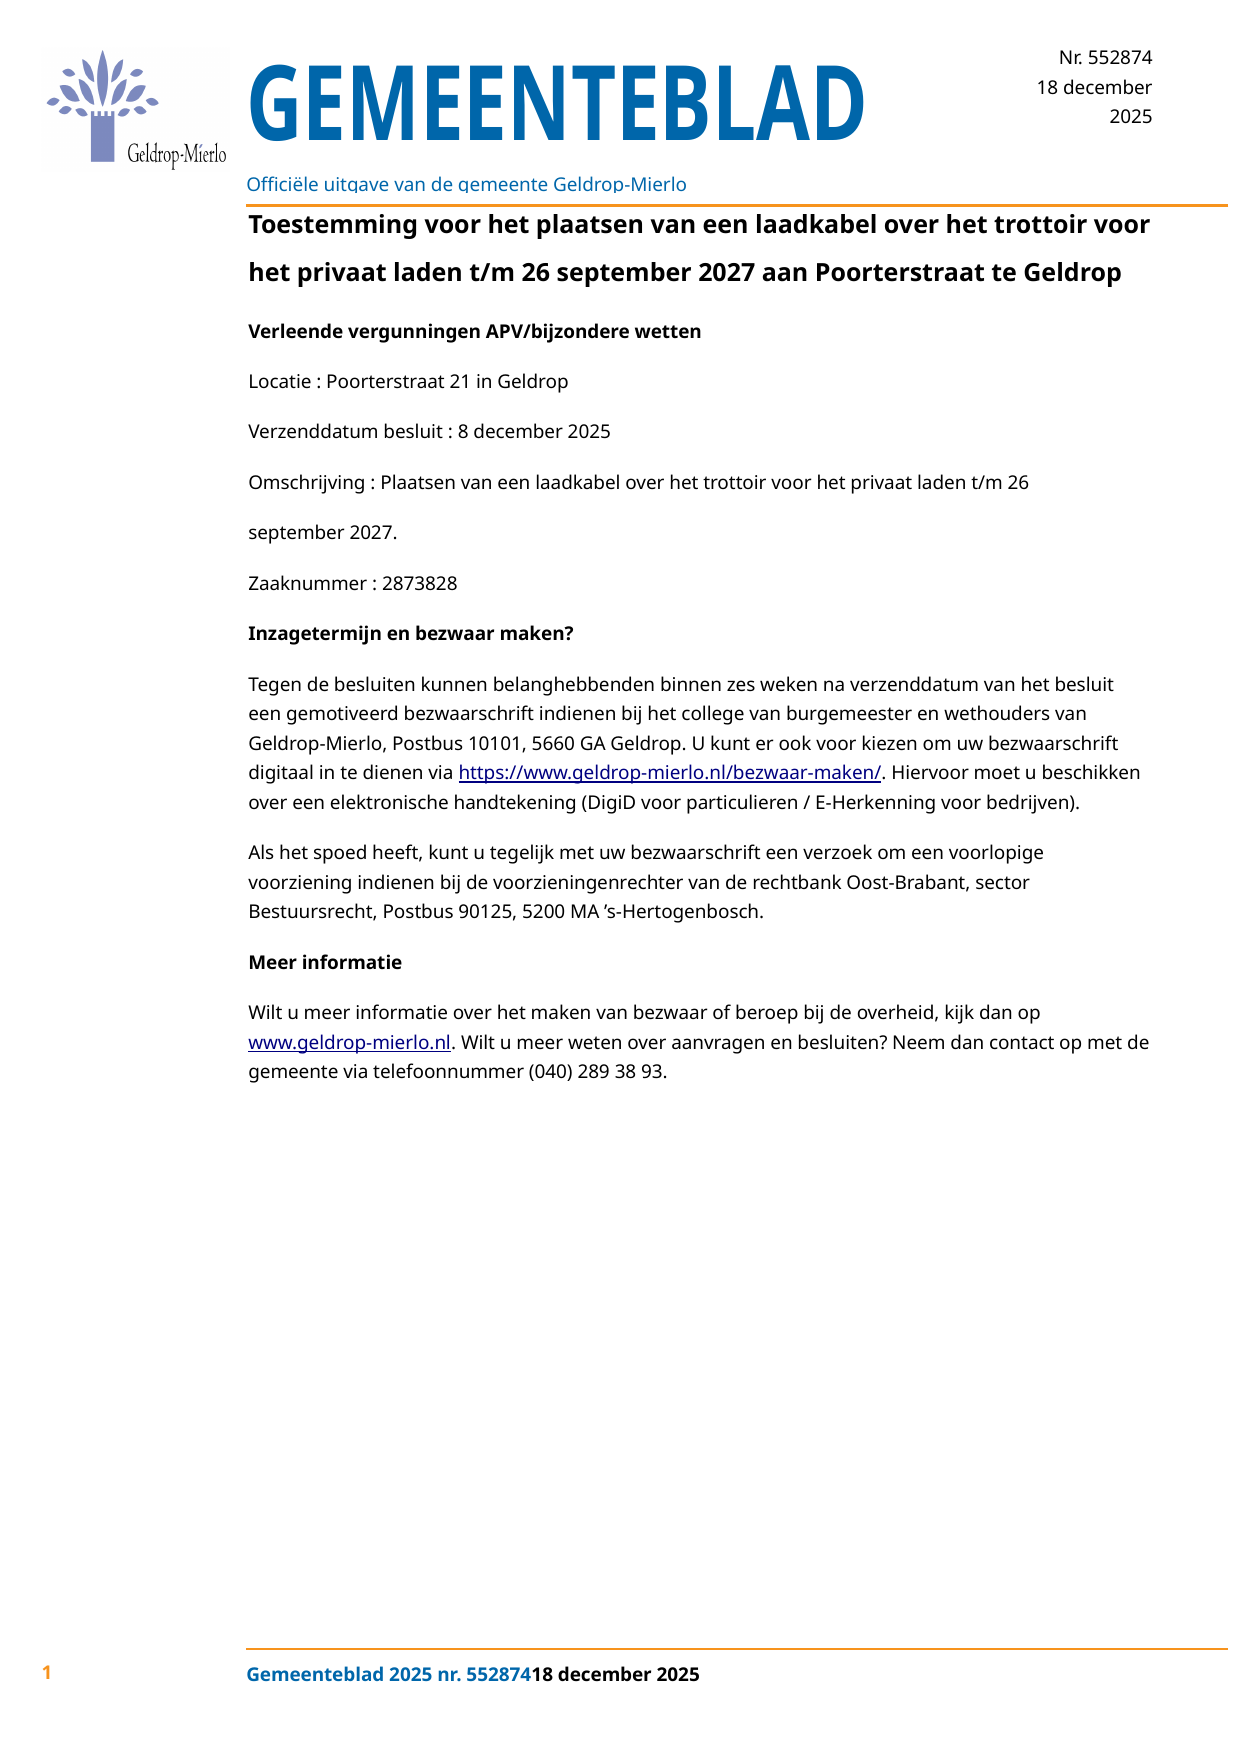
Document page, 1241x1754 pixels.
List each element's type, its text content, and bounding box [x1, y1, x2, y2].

text Locatie : Poorterstraat 21 in Geldrop [248, 368, 1152, 394]
text Als het spoed heeft, kunt u tegelijk met uw bezwaarschrift een verzoek om een voorlopige voorziening indienen bij de voorzieningenrechter van de rechtbank Oost-Brabant, sector Bestuursrecht, Postbus 90125, 5200 MA ’s-Hertogenbosch. [248, 839, 1152, 924]
text Wilt u meer informatie over het maken van bezwaar of beroep bij de overheid, kijk dan op www.geldrop-mierlo.nl. Wilt u meer weten over aanvragen en besluiten? Neem dan contact op met de gemeente via telefoonnummer (040) 289 38 93. [248, 999, 1152, 1084]
text Tegen de besluiten kunnen belanghebbenden binnen zes weken na verzenddatum van het besluit een gemotiveerd bezwaarschrift indienen bij het college van burgemeester en wethouders van Geldrop-Mierlo, Postbus 10101, 5660 GA Geldrop. U kunt er ook voor kiezen om uw bezwaarschrift digitaal in te dienen via https://www.geldrop-mierlo.nl/bezwaar-maken/. Hiervoor moet u beschikken over een elektronische handtekening (DigiD voor particulieren / E-Herkenning voor bedrijven). [248, 671, 1152, 815]
text Toestemming voor het plaatsen van een laadkabel over het trottoir voor het privaat laden t/m 26 september 2027 aan Poorterstraat te Geldrop [248, 207, 1152, 288]
text Inzagetermijn en bezwaar maken? [248, 620, 1152, 646]
text september 2027. [248, 519, 1152, 545]
text Verzenddatum besluit : 8 december 2025 [248, 419, 1152, 444]
text Omschrijving : Plaatsen van een laadkabel over het trottoir voor het privaat laden t/m 26 [248, 469, 1152, 495]
picture [41, 47, 231, 172]
text Verleende vergunningen APV/bijzondere wetten [248, 318, 1152, 344]
text Meer informatie [248, 949, 1152, 975]
text Zaaknummer : 2873828 [248, 570, 1152, 596]
